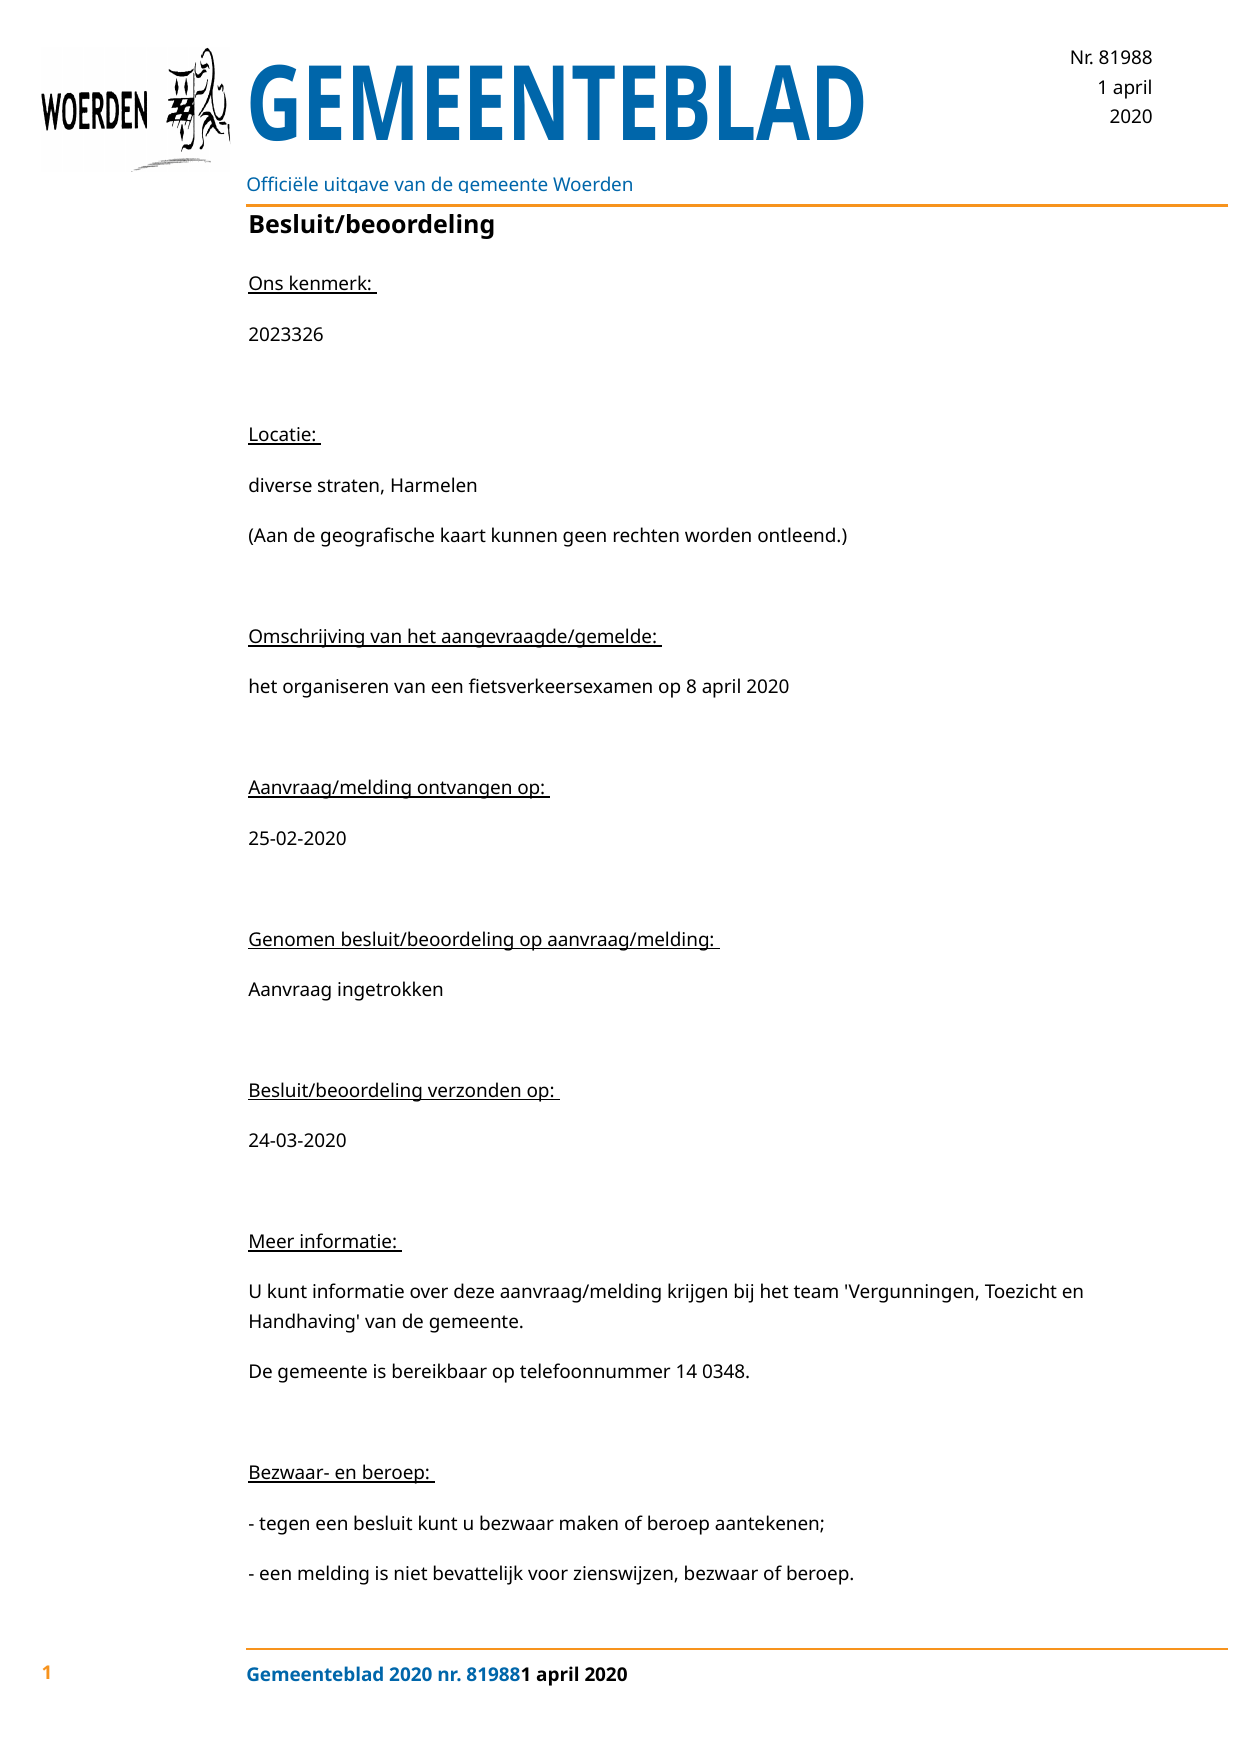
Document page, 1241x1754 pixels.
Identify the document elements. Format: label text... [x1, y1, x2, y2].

text Meer informatie: [248, 1228, 1152, 1254]
text Besluit/beoordeling verzonden op: [248, 1077, 1152, 1103]
text Besluit/beoordeling [248, 207, 1152, 241]
picture [41, 47, 231, 172]
text De gemeente is bereikbaar op telefoonnummer 14 0348. [248, 1359, 1152, 1384]
text 2023326 [248, 321, 1152, 346]
text 25-02-2020 [248, 825, 1152, 851]
text (Aan de geografische kaart kunnen geen rechten worden ontleend.) [248, 522, 1152, 548]
text Locatie: [248, 422, 1152, 447]
text diverse straten, Harmelen [248, 472, 1152, 498]
text het organiseren van een fietsverkeersexamen op 8 april 2020 [248, 674, 1152, 699]
text U kunt informatie over deze aanvraag/melding krijgen bij het team 'Vergunningen, Toezicht en Handhaving' van de gemeente. [248, 1279, 1152, 1334]
text Ons kenmerk: [248, 270, 1152, 296]
text Omschrijving van het aangevraagde/gemelde: [248, 623, 1152, 649]
text Aanvraag ingetrokken [248, 976, 1152, 1002]
text Bezwaar- en beroep: [248, 1459, 1152, 1485]
text - tegen een besluit kunt u bezwaar maken of beroep aantekenen; [248, 1510, 1152, 1536]
text 24-03-2020 [248, 1127, 1152, 1153]
text Aanvraag/melding ontvangen op: [248, 774, 1152, 800]
text - een melding is niet bevattelijk voor zienswijzen, bezwaar of beroep. [248, 1560, 1152, 1586]
text Genomen besluit/beoordeling op aanvraag/melding: [248, 926, 1152, 951]
